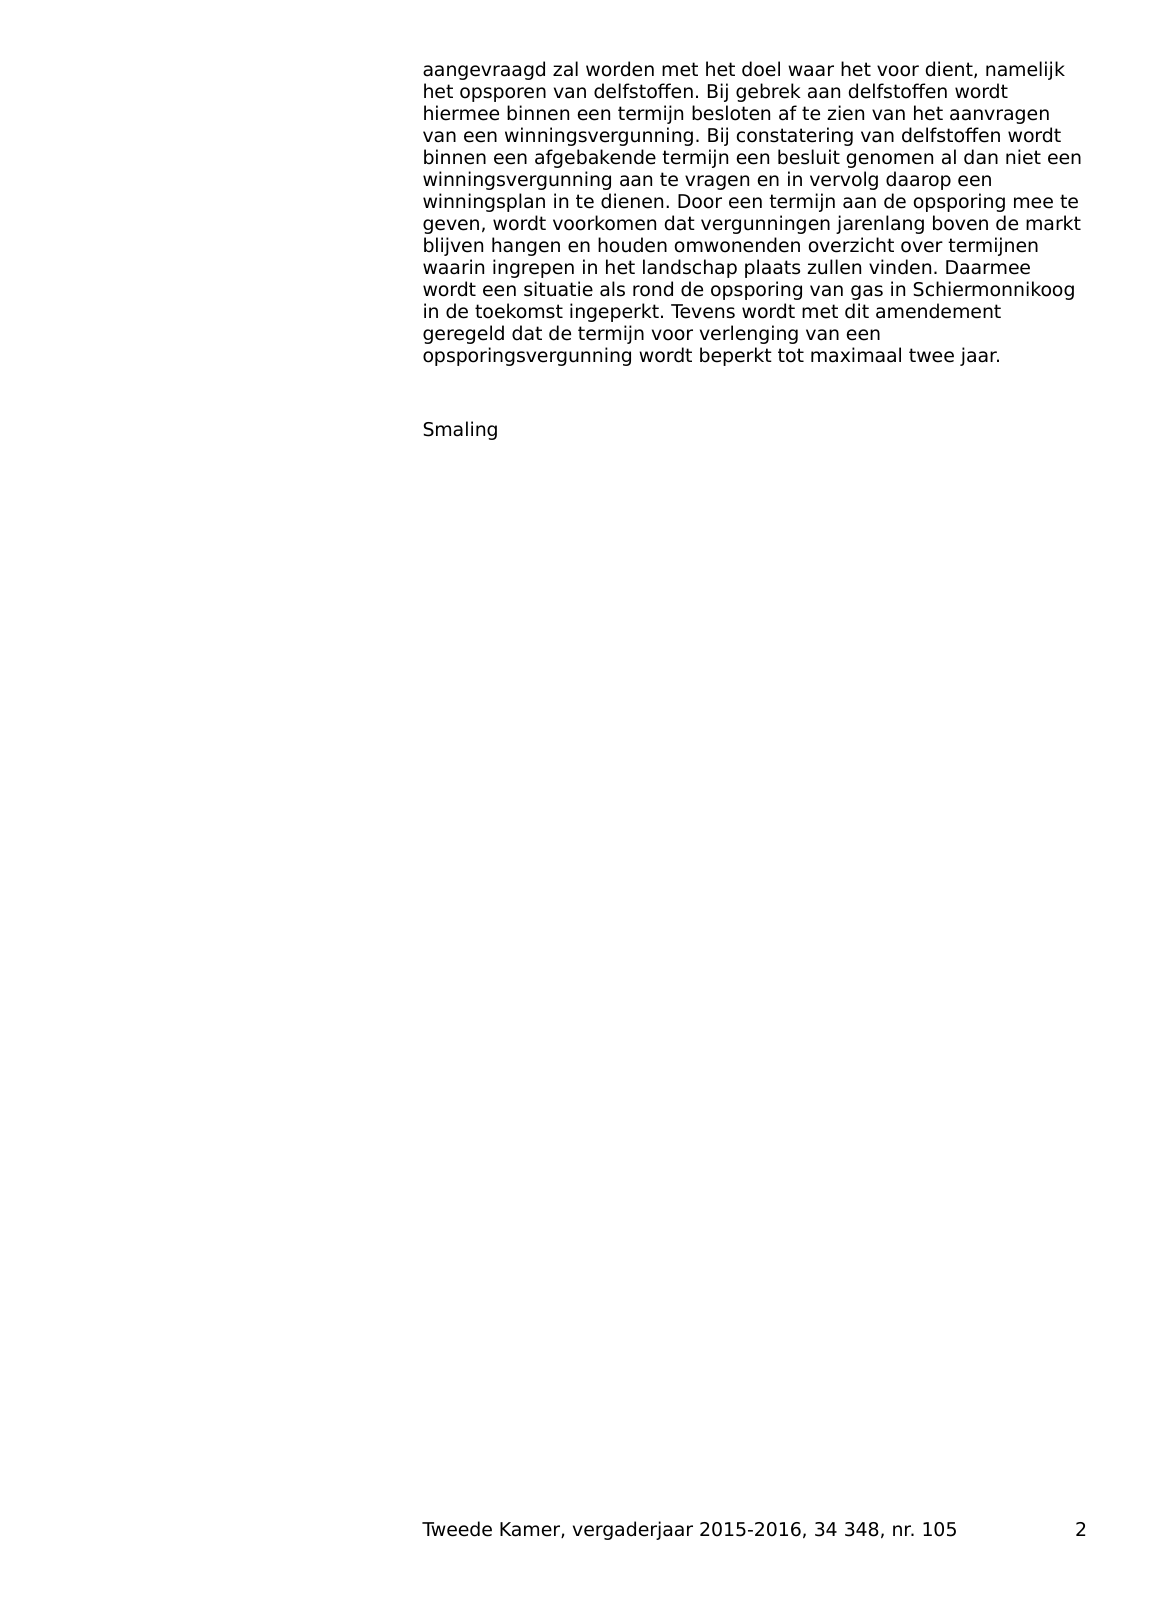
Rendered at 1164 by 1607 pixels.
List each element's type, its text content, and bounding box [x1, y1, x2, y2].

text aangevraagd zal worden met het doel waar het voor dient, namelijk het opsporen van delfstoffen. Bij gebrek aan delfstoffen wordt hiermee binnen een termijn besloten af te zien van het aanvragen van een winningsvergunning. Bij constatering van delfstoffen wordt binnen een afgebakende termijn een besluit genomen al dan niet een winningsvergunning aan te vragen en in vervolg daarop een winningsplan in te dienen. Door een termijn aan de opsporing mee te geven, wordt voorkomen dat vergunningen jarenlang boven de markt blijven hangen en houden omwonenden overzicht over termijnen waarin ingrepen in het landschap plaats zullen vinden. Daarmee wordt een situatie als rond de opsporing van gas in Schiermonnikoog in de toekomst ingeperkt. Tevens wordt met dit amendement geregeld dat de termijn voor verlenging van een opsporingsvergunning wordt beperkt tot maximaal twee jaar. [422, 59, 1087, 367]
text Smaling [422, 397, 1087, 441]
